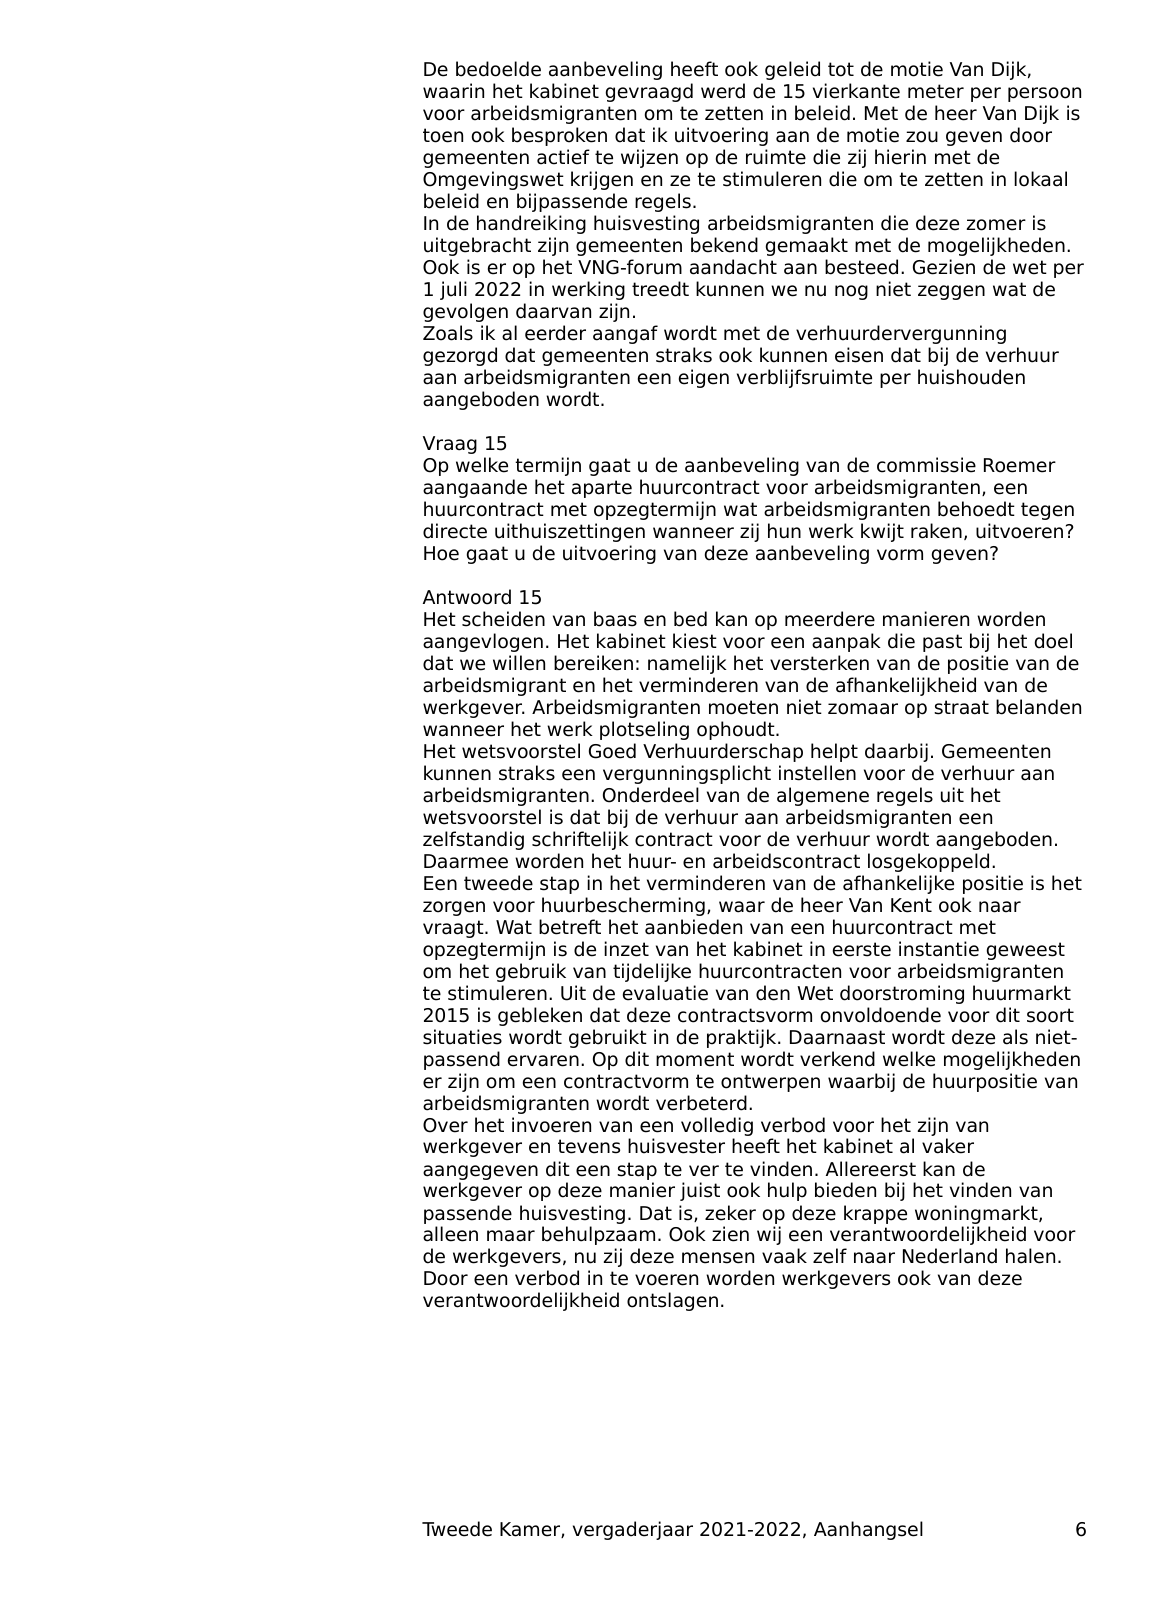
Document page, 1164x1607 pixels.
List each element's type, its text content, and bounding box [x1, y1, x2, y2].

text Zoals ik al eerder aangaf wordt met de verhuurdervergunning gezorgd dat gemeenten straks ook kunnen eisen dat bij de verhuur aan arbeidsmigranten een eigen verblijfsruimte per huishouden aangeboden wordt. [422, 323, 1087, 411]
text In de handreiking huisvesting arbeidsmigranten die deze zomer is uitgebracht zijn gemeenten bekend gemaakt met de mogelijkheden. Ook is er op het VNG-forum aandacht aan besteed. Gezien de wet per 1 juli 2022 in werking treedt kunnen we nu nog niet zeggen wat de gevolgen daarvan zijn. [422, 213, 1087, 323]
text Het wetsvoorstel Goed Verhuurderschap helpt daarbij. Gemeenten kunnen straks een vergunningsplicht instellen voor de verhuur aan arbeidsmigranten. Onderdeel van de algemene regels uit het wetsvoorstel is dat bij de verhuur aan arbeidsmigranten een zelfstandig schriftelijk contract voor de verhuur wordt aangeboden. Daarmee worden het huur- en arbeidscontract losgekoppeld. [422, 741, 1087, 873]
text Een tweede stap in het verminderen van de afhankelijke positie is het zorgen voor huurbescherming, waar de heer Van Kent ook naar vraagt. Wat betreft het aanbieden van een huurcontract met opzegtermijn is de inzet van het kabinet in eerste instantie geweest om het gebruik van tijdelijke huurcontracten voor arbeidsmigranten te stimuleren. Uit de evaluatie van den Wet doorstroming huurmarkt 2015 is gebleken dat deze contractsvorm onvoldoende voor dit soort situaties wordt gebruikt in de praktijk. Daarnaast wordt deze als niet-passend ervaren. Op dit moment wordt verkend welke mogelijkheden er zijn om een contractvorm te ontwerpen waarbij de huurpositie van arbeidsmigranten wordt verbeterd. [422, 873, 1087, 1114]
text Het scheiden van baas en bed kan op meerdere manieren worden aangevlogen. Het kabinet kiest voor een aanpak die past bij het doel dat we willen bereiken: namelijk het versterken van de positie van de arbeidsmigrant en het verminderen van de afhankelijkheid van de werkgever. Arbeidsmigranten moeten niet zomaar op straat belanden wanneer het werk plotseling ophoudt. [422, 609, 1087, 741]
text Op welke termijn gaat u de aanbeveling van de commissie Roemer aangaande het aparte huurcontract voor arbeidsmigranten, een huurcontract met opzegtermijn wat arbeidsmigranten behoedt tegen directe uithuiszettingen wanneer zij hun werk kwijt raken, uitvoeren? Hoe gaat u de uitvoering van deze aanbeveling vorm geven? [422, 455, 1087, 565]
text Vraag 15 [422, 433, 1087, 455]
text De bedoelde aanbeveling heeft ook geleid tot de motie Van Dijk, waarin het kabinet gevraagd werd de 15 vierkante meter per persoon voor arbeidsmigranten om te zetten in beleid. Met de heer Van Dijk is toen ook besproken dat ik uitvoering aan de motie zou geven door gemeenten actief te wijzen op de ruimte die zij hierin met de Omgevingswet krijgen en ze te stimuleren die om te zetten in lokaal beleid en bijpassende regels. [422, 59, 1087, 213]
text Over het invoeren van een volledig verbod voor het zijn van werkgever en tevens huisvester heeft het kabinet al vaker aangegeven dit een stap te ver te vinden. Allereerst kan de werkgever op deze manier juist ook hulp bieden bij het vinden van passende huisvesting. Dat is, zeker op deze krappe woningmarkt, alleen maar behulpzaam. Ook zien wij een verantwoordelijkheid voor de werkgevers, nu zij deze mensen vaak zelf naar Nederland halen. Door een verbod in te voeren worden werkgevers ook van deze verantwoordelijkheid ontslagen. [422, 1114, 1087, 1312]
text Antwoord 15 [422, 587, 1087, 609]
